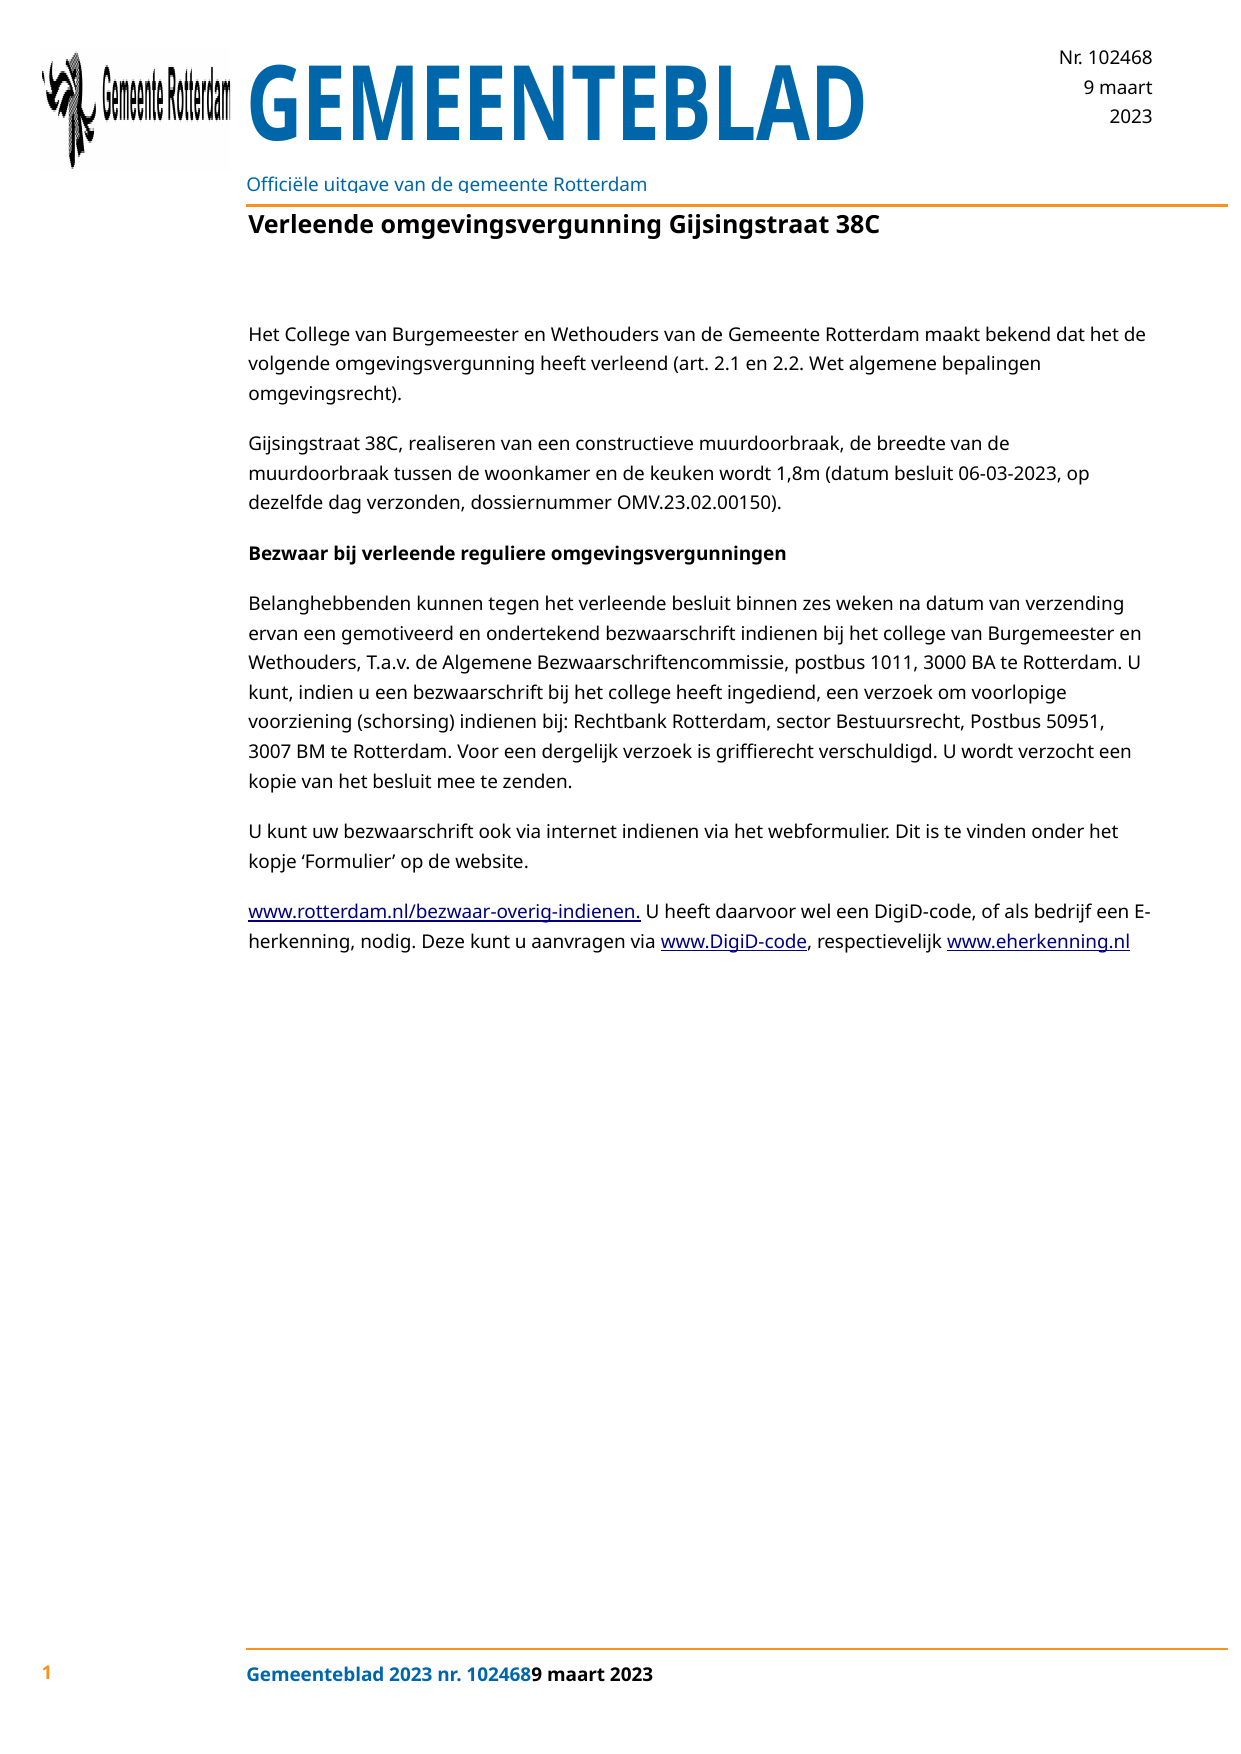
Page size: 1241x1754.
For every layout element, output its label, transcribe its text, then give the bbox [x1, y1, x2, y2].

text Verleende omgevingsvergunning Gijsingstraat 38C [248, 207, 1152, 241]
text Het College van Burgemeester en Wethouders van de Gemeente Rotterdam maakt bekend dat het de volgende omgevingsvergunning heeft verleend (art. 2.1 en 2.2. Wet algemene bepalingen omgevingsrecht). [248, 321, 1152, 406]
text Belanghebbenden kunnen tegen het verleende besluit binnen zes weken na datum van verzending ervan een gemotiveerd en ondertekend bezwaarschrift indienen bij het college van Burgemeester en Wethouders, T.a.v. de Algemene Bezwaarschriftencommissie, postbus 1011, 3000 BA te Rotterdam. U kunt, indien u een bezwaarschrift bij het college heeft ingediend, een verzoek om voorlopige voorziening (schorsing) indienen bij: Rechtbank Rotterdam, sector Bestuursrecht, Postbus 50951, 3007 BM te Rotterdam. Voor een dergelijk verzoek is griffierecht verschuldigd. U wordt verzocht een kopie van het besluit mee te zenden. [248, 590, 1152, 793]
text www.rotterdam.nl/bezwaar-overig-indienen. U heeft daarvoor wel een DigiD-code, of als bedrijf een E-herkenning, nodig. Deze kunt u aanvragen via www.DigiD-code, respectievelijk www.eherkenning.nl [248, 898, 1152, 953]
picture [41, 47, 231, 172]
text Bezwaar bij verleende reguliere omgevingsvergunningen [248, 540, 1152, 566]
text U kunt uw bezwaarschrift ook via internet indienen via het webformulier. Dit is te vinden onder het kopje ‘Formulier’ op de website. [248, 818, 1152, 873]
text Gijsingstraat 38C, realiseren van een constructieve muurdoorbraak, de breedte van de muurdoorbraak tussen de woonkamer en de keuken wordt 1,8m (datum besluit 06-03-2023, op dezelfde dag verzonden, dossiernummer OMV.23.02.00150). [248, 430, 1152, 515]
